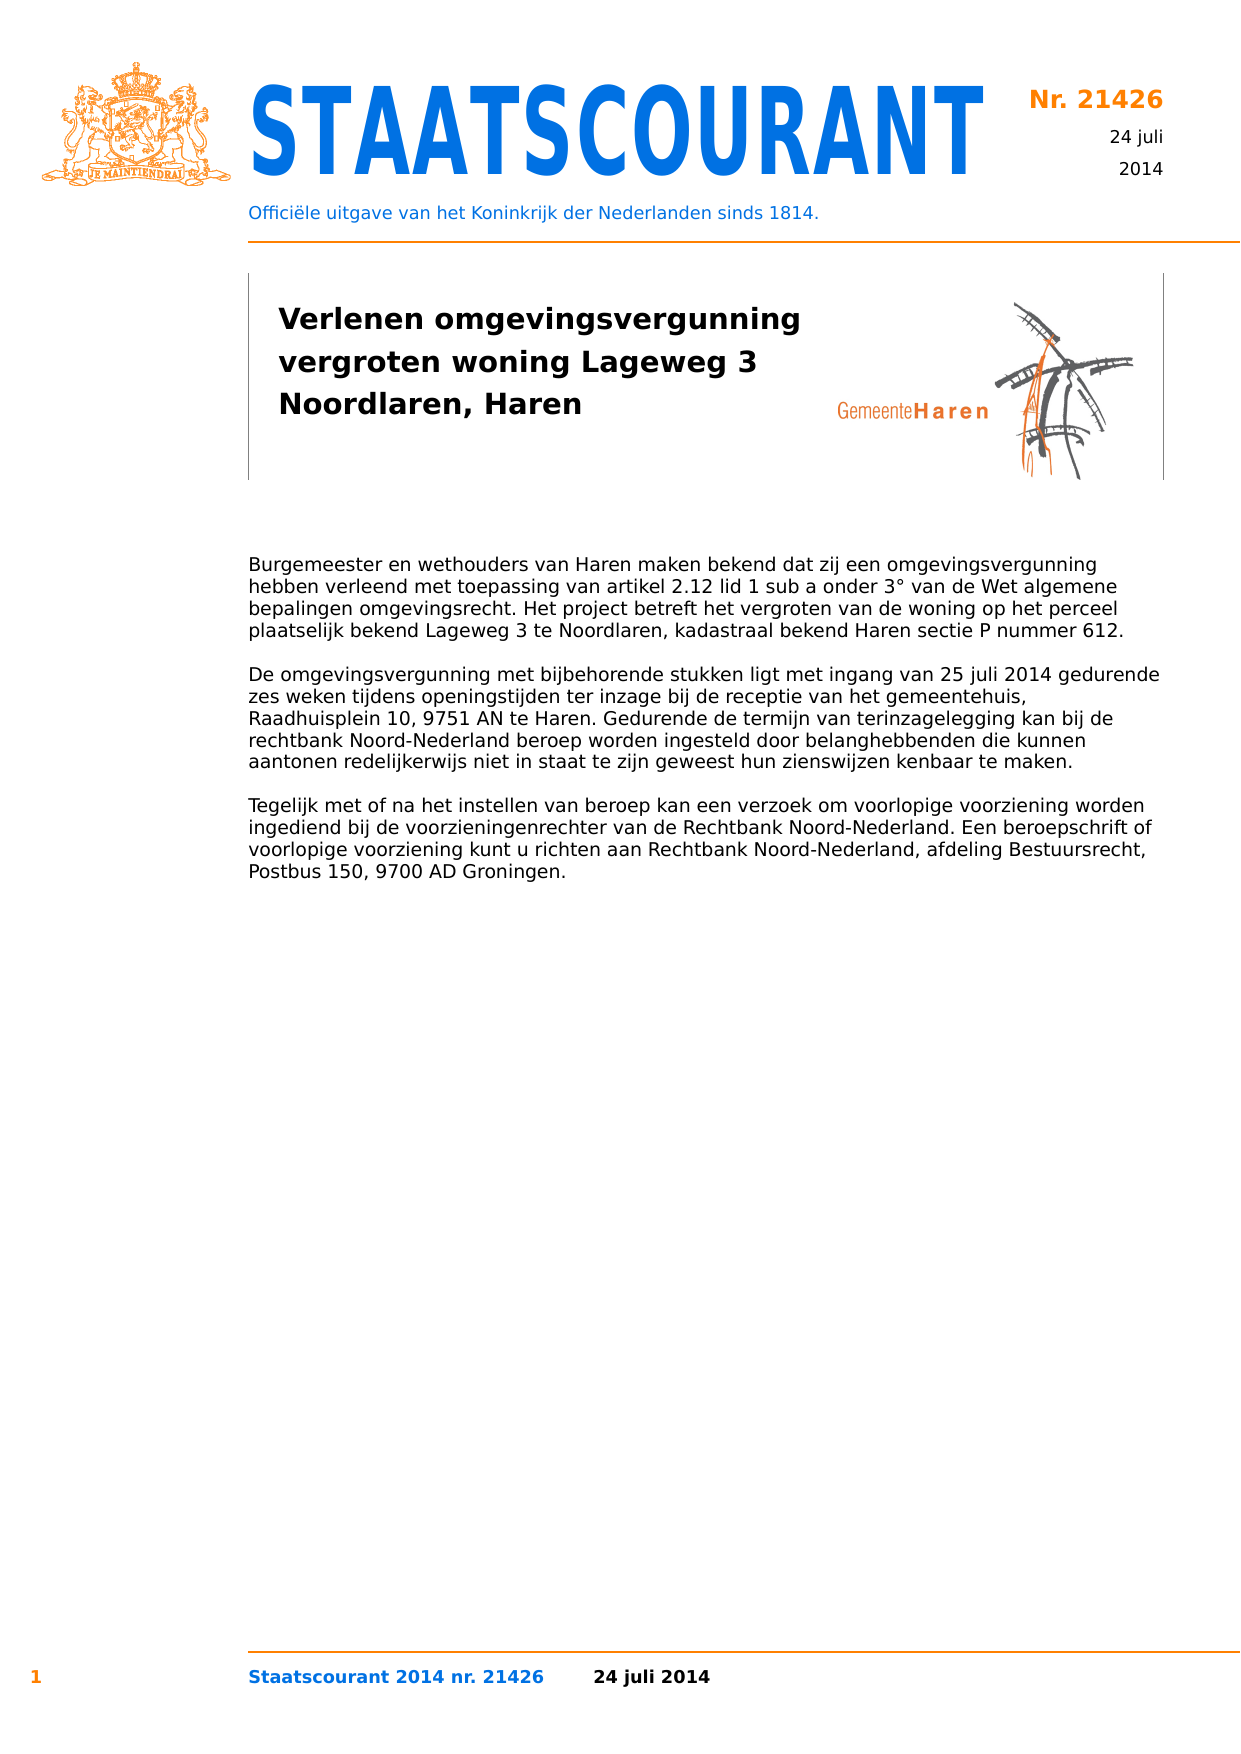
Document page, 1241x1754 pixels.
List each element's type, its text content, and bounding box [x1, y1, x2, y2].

text De omgevingsvergunning met bijbehorende stukken ligt met ingang van 25 juli 2014 gedurende zes weken tijdens openingstijden ter inzage bij de receptie van het gemeentehuis, Raadhuisplein 10, 9751 AN te Haren. Gedurende de termijn van terinzagelegging kan bij de rechtbank Noord-Nederland beroep worden ingesteld door belanghebbenden die kunnen aantonen redelijkerwijs niet in staat te zijn geweest hun zienswijzen kenbaar te maken. [248, 663, 1163, 773]
table_header Nr. 21426 [998, 62, 1240, 121]
table_cell 2014 [998, 153, 1240, 203]
table_cell Officiële uitgave van het Koninkrijk der Nederlanden sinds 1814. [248, 203, 1240, 241]
table_cell 24 juli [998, 121, 1240, 153]
table_header [25, 62, 248, 241]
text Tegelijk met of na het instellen van beroep kan een verzoek om voorlopige voorziening worden ingediend bij de voorzieningenrechter van de Rechtbank Noord-Nederland. Een beroepschrift of voorlopige voorziening kunt u richten aan Rechtbank Noord-Nederland, afdeling Bestuursrecht, Postbus 150, 9700 AD Groningen. [248, 795, 1163, 883]
table_header STAATSCOURANT [248, 62, 998, 203]
subtitle Verlenen omgevingsvergunning vergroten woning Lageweg 3 Noordlaren, Haren [249, 273, 1163, 480]
picture [41, 62, 231, 186]
picture [838, 302, 1134, 480]
text Burgemeester en wethouders van Haren maken bekend dat zij een omgevingsvergunning hebben verleend met toepassing van artikel 2.12 lid 1 sub a onder 3° van de Wet algemene bepalingen omgevingsrecht. Het project betreft het vergroten van de woning op het perceel plaatselijk bekend Lageweg 3 te Noordlaren, kadastraal bekend Haren sectie P nummer 612. [248, 554, 1163, 642]
